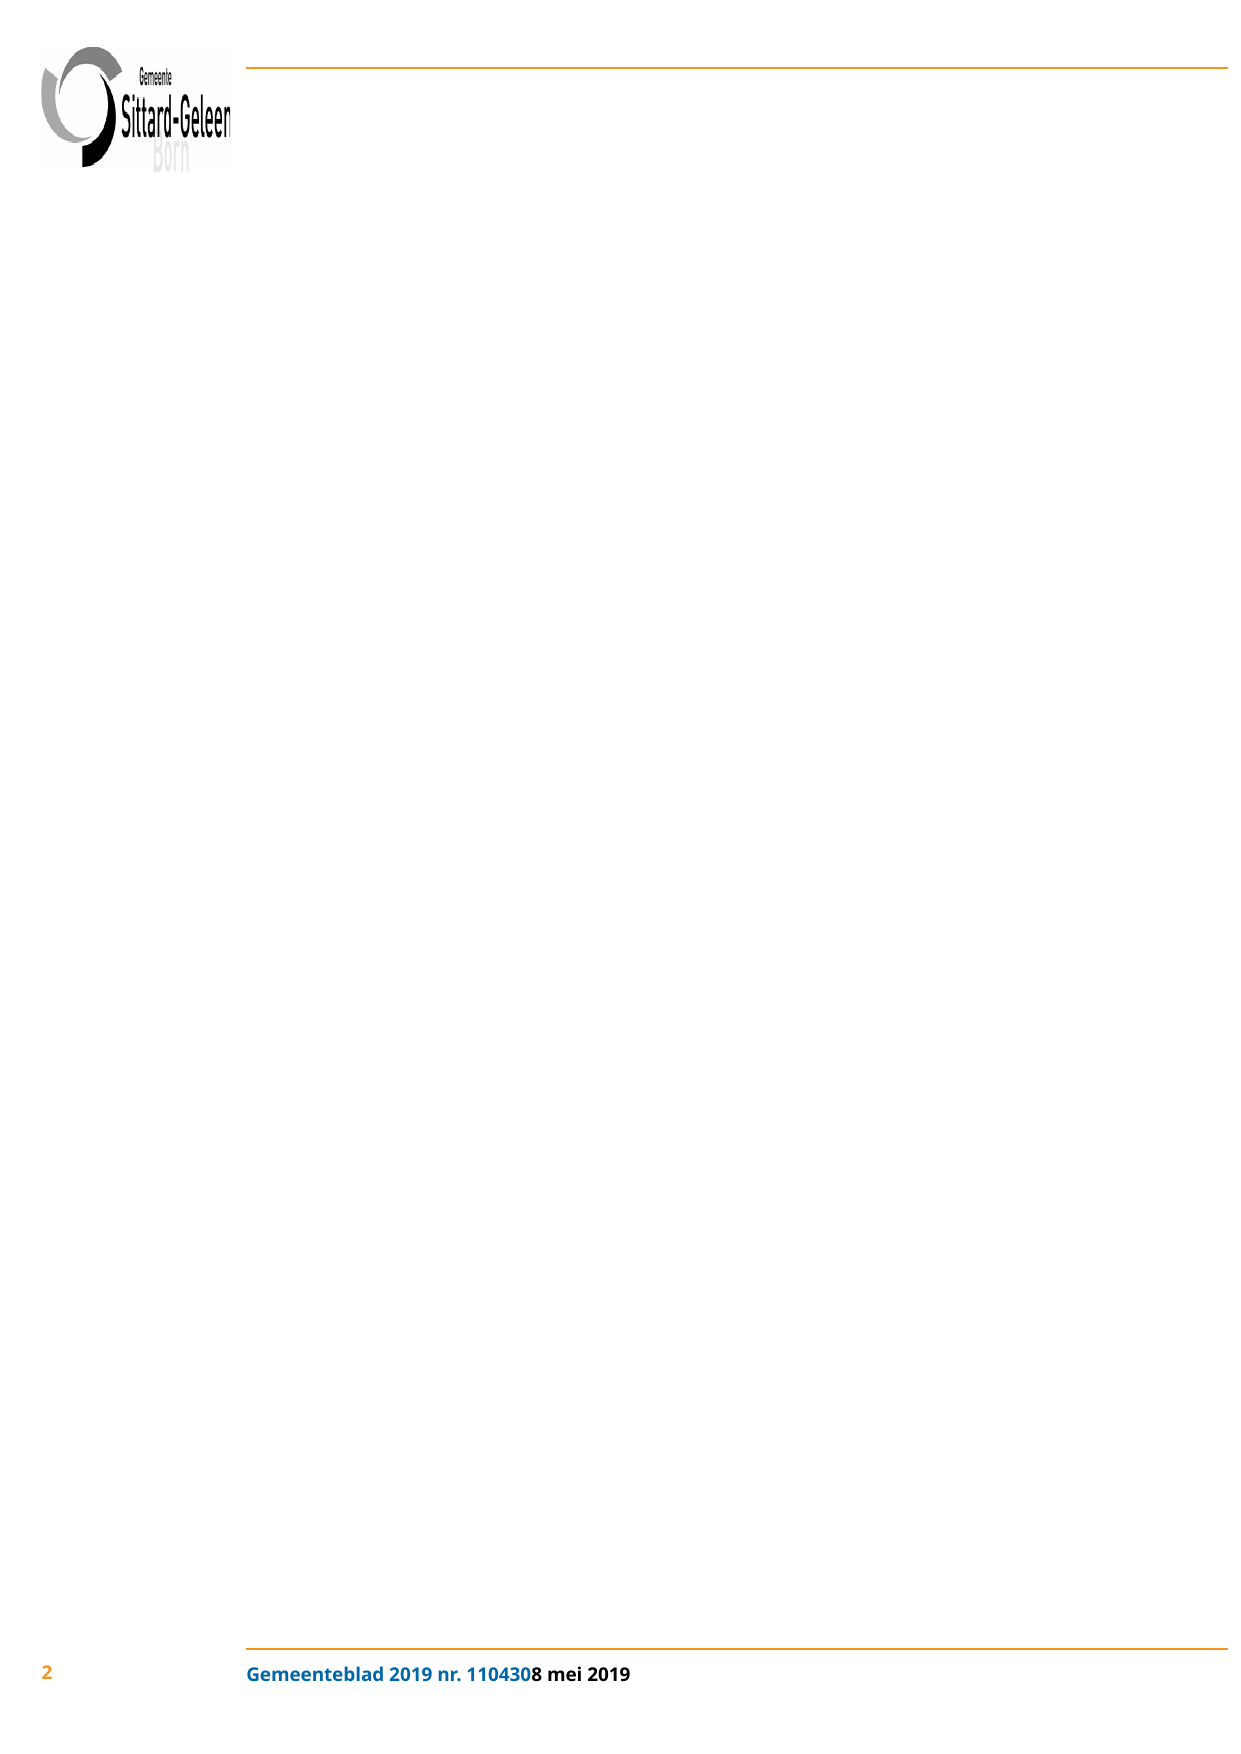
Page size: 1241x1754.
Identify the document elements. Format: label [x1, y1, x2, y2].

picture [41, 47, 231, 172]
